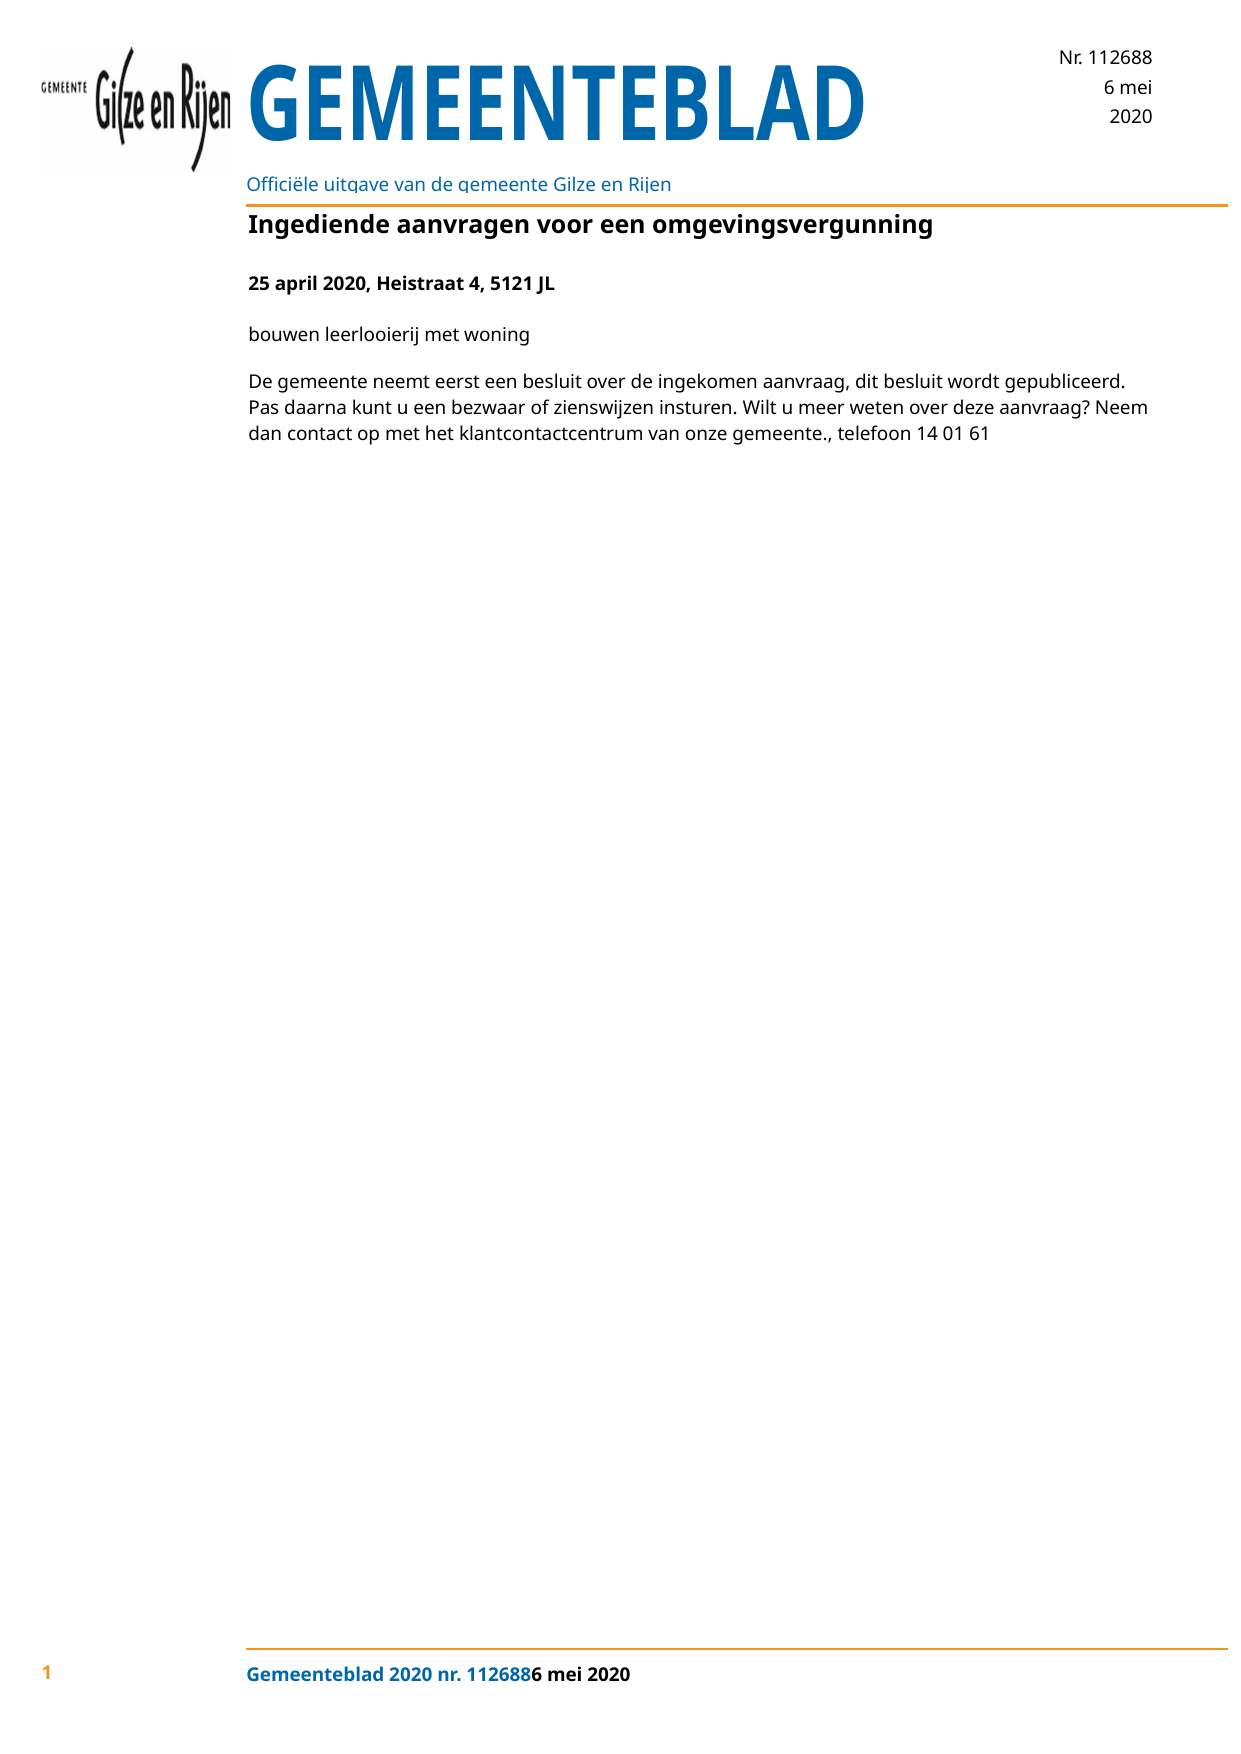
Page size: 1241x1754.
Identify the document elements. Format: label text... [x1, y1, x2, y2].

picture [41, 47, 231, 172]
text De gemeente neemt eerst een besluit over de ingekomen aanvraag, dit besluit wordt gepubliceerd. Pas daarna kunt u een bezwaar of zienswijzen insturen. Wilt u meer weten over deze aanvraag? Neem dan contact op met het klantcontactcentrum van onze gemeente., telefoon 14 01 61 [248, 368, 1152, 446]
text 25 april 2020, Heistraat 4, 5121 JL [248, 270, 1152, 296]
text bouwen leerlooierij met woning [248, 321, 1152, 346]
text Ingediende aanvragen voor een omgevingsvergunning [248, 207, 1152, 241]
